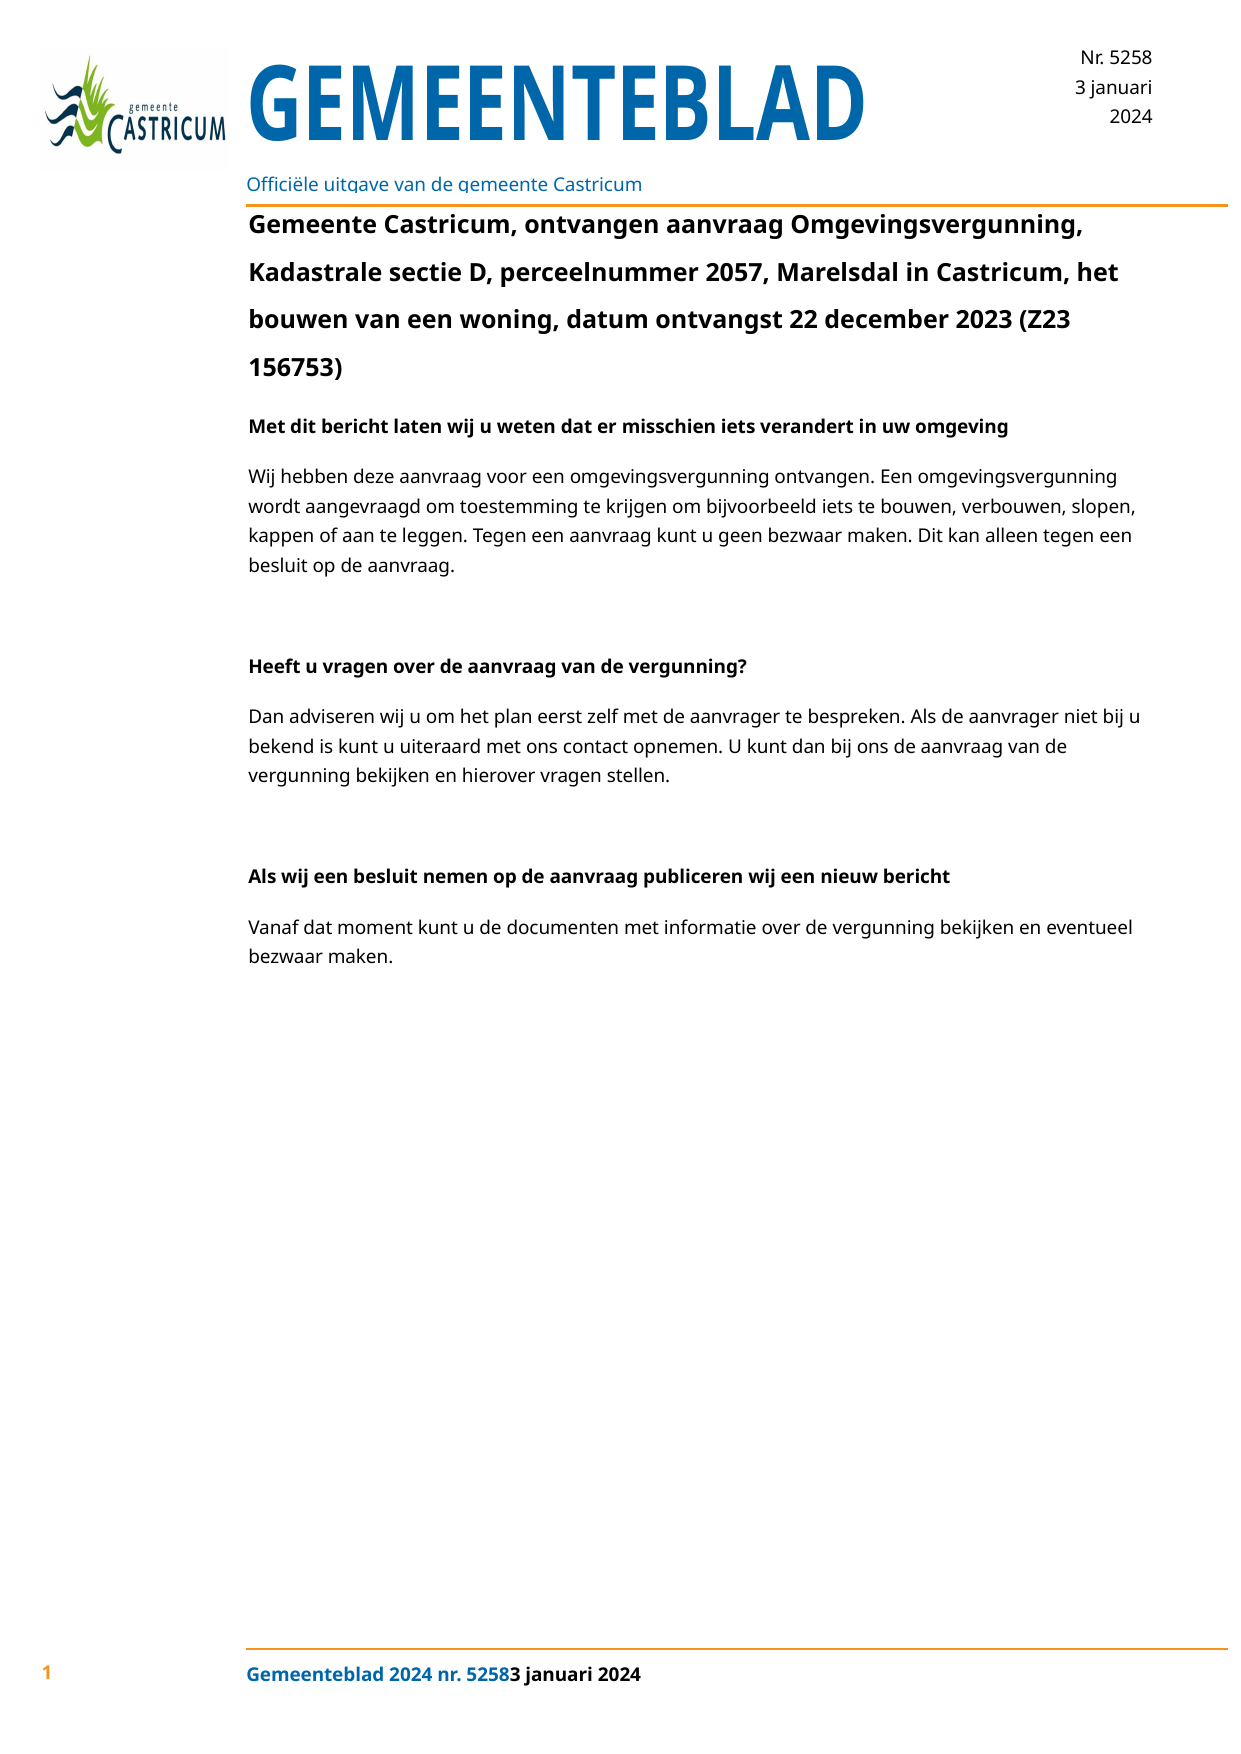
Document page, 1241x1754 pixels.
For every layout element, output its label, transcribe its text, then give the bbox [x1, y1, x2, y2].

text Gemeente Castricum, ontvangen aanvraag Omgevingsvergunning, Kadastrale sectie D, perceelnummer 2057, Marelsdal in Castricum, het bouwen van een woning, datum ontvangst 22 december 2023 (Z23 156753) [248, 207, 1152, 384]
picture [41, 47, 231, 172]
text Wij hebben deze aanvraag voor een omgevingsvergunning ontvangen. Een omgevingsvergunning wordt aangevraagd om toestemming te krijgen om bijvoorbeeld iets te bouwen, verbouwen, slopen, kappen of aan te leggen. Tegen een aanvraag kunt u geen bezwaar maken. Dit kan alleen tegen een besluit op de aanvraag. [248, 463, 1152, 578]
text Vanaf dat moment kunt u de documenten met informatie over de vergunning bekijken en eventueel bezwaar maken. [248, 914, 1152, 969]
text Met dit bericht laten wij u weten dat er misschien iets verandert in uw omgeving [248, 413, 1152, 439]
text Dan adviseren wij u om het plan eerst zelf met de aanvrager te bespreken. Als de aanvrager niet bij u bekend is kunt u uiteraard met ons contact opnemen. U kunt dan bij ons de aanvraag van de vergunning bekijken en hierover vragen stellen. [248, 703, 1152, 788]
text Heeft u vragen over de aanvraag van de vergunning? [248, 653, 1152, 679]
text Als wij een besluit nemen op de aanvraag publiceren wij een nieuw bericht [248, 863, 1152, 889]
